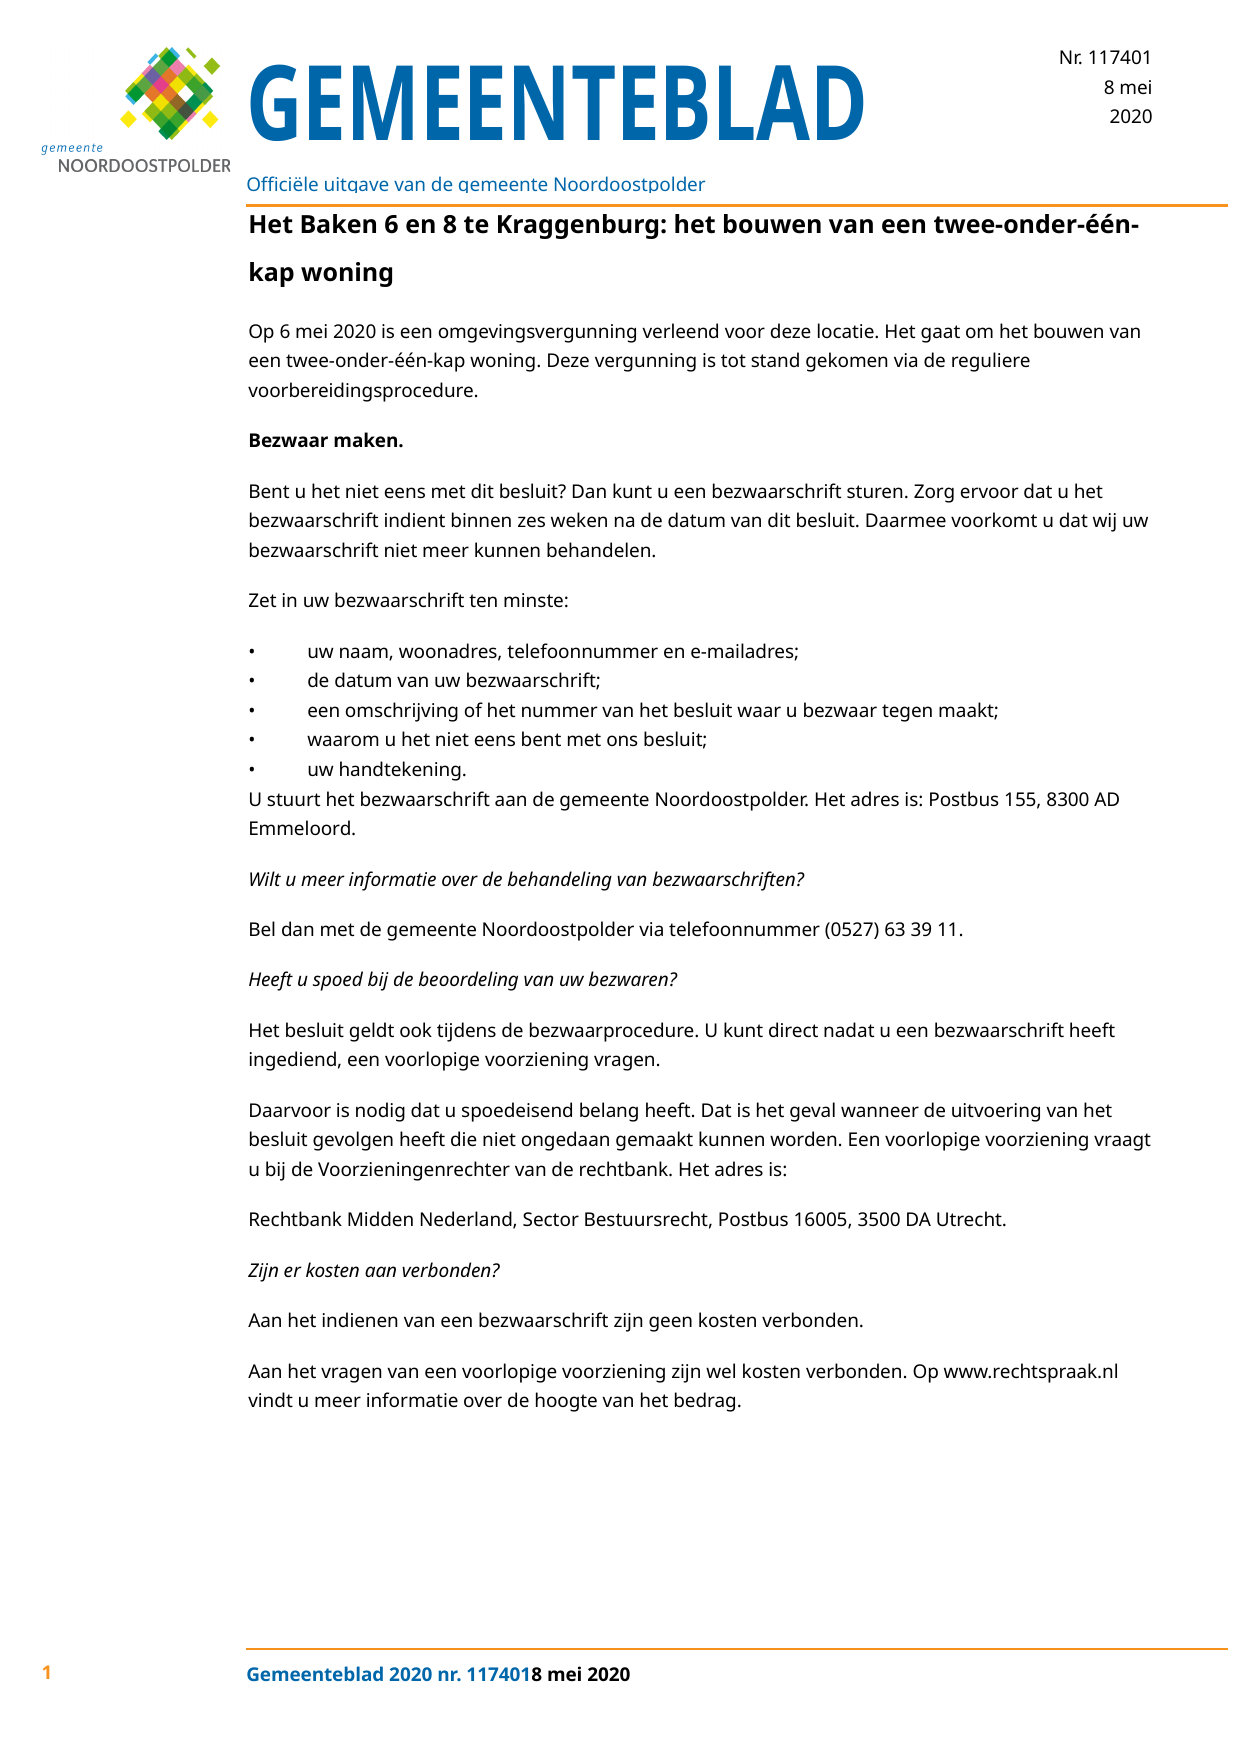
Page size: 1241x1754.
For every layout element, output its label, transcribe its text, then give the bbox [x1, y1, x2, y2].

list de datum van uw bezwaarschrift; [248, 667, 1152, 693]
list waarom u het niet eens bent met ons besluit; [248, 727, 1152, 752]
text Bezwaar maken. [248, 427, 1152, 453]
text Aan het indienen van een bezwaarschrift zijn geen kosten verbonden. [248, 1307, 1152, 1333]
list uw handtekening. [248, 756, 1152, 782]
text Bent u het niet eens met dit besluit? Dan kunt u een bezwaarschrift sturen. Zorg ervoor dat u het bezwaarschrift indient binnen zes weken na de datum van dit besluit. Daarmee voorkomt u dat wij uw bezwaarschrift niet meer kunnen behandelen. [248, 478, 1152, 563]
text Het besluit geldt ook tijdens de bezwaarprocedure. U kunt direct nadat u een bezwaarschrift heeft ingediend, een voorlopige voorziening vragen. [248, 1017, 1152, 1072]
picture [41, 47, 231, 172]
text U stuurt het bezwaarschrift aan de gemeente Noordoostpolder. Het adres is: Postbus 155, 8300 AD Emmeloord. [248, 786, 1152, 841]
text Heeft u spoed bij de beoordeling van uw bezwaren? [248, 967, 1152, 992]
text Zet in uw bezwaarschrift ten minste: [248, 587, 1152, 613]
text Het Baken 6 en 8 te Kraggenburg: het bouwen van een twee-onder-één-kap woning [248, 207, 1152, 288]
text Aan het vragen van een voorlopige voorziening zijn wel kosten verbonden. Op www.rechtspraak.nl vindt u meer informatie over de hoogte van het bedrag. [248, 1358, 1152, 1413]
text Op 6 mei 2020 is een omgevingsvergunning verleend voor deze locatie. Het gaat om het bouwen van een twee-onder-één-kap woning. Deze vergunning is tot stand gekomen via de reguliere voorbereidingsprocedure. [248, 318, 1152, 403]
text Zijn er kosten aan verbonden? [248, 1257, 1152, 1283]
text Rechtbank Midden Nederland, Sector Bestuursrecht, Postbus 16005, 3500 DA Utrecht. [248, 1207, 1152, 1232]
list uw naam, woonadres, telefoonnummer en e-mailadres; [248, 638, 1152, 664]
list een omschrijving of het nummer van het besluit waar u bezwaar tegen maakt; [248, 697, 1152, 723]
text Bel dan met de gemeente Noordoostpolder via telefoonnummer (0527) 63 39 11. [248, 916, 1152, 942]
text Daarvoor is nodig dat u spoedeisend belang heeft. Dat is het geval wanneer de uitvoering van het besluit gevolgen heeft die niet ongedaan gemaakt kunnen worden. Een voorlopige voorziening vraagt u bij de Voorzieningenrechter van de rechtbank. Het adres is: [248, 1097, 1152, 1182]
text Wilt u meer informatie over de behandeling van bezwaarschriften? [248, 866, 1152, 892]
